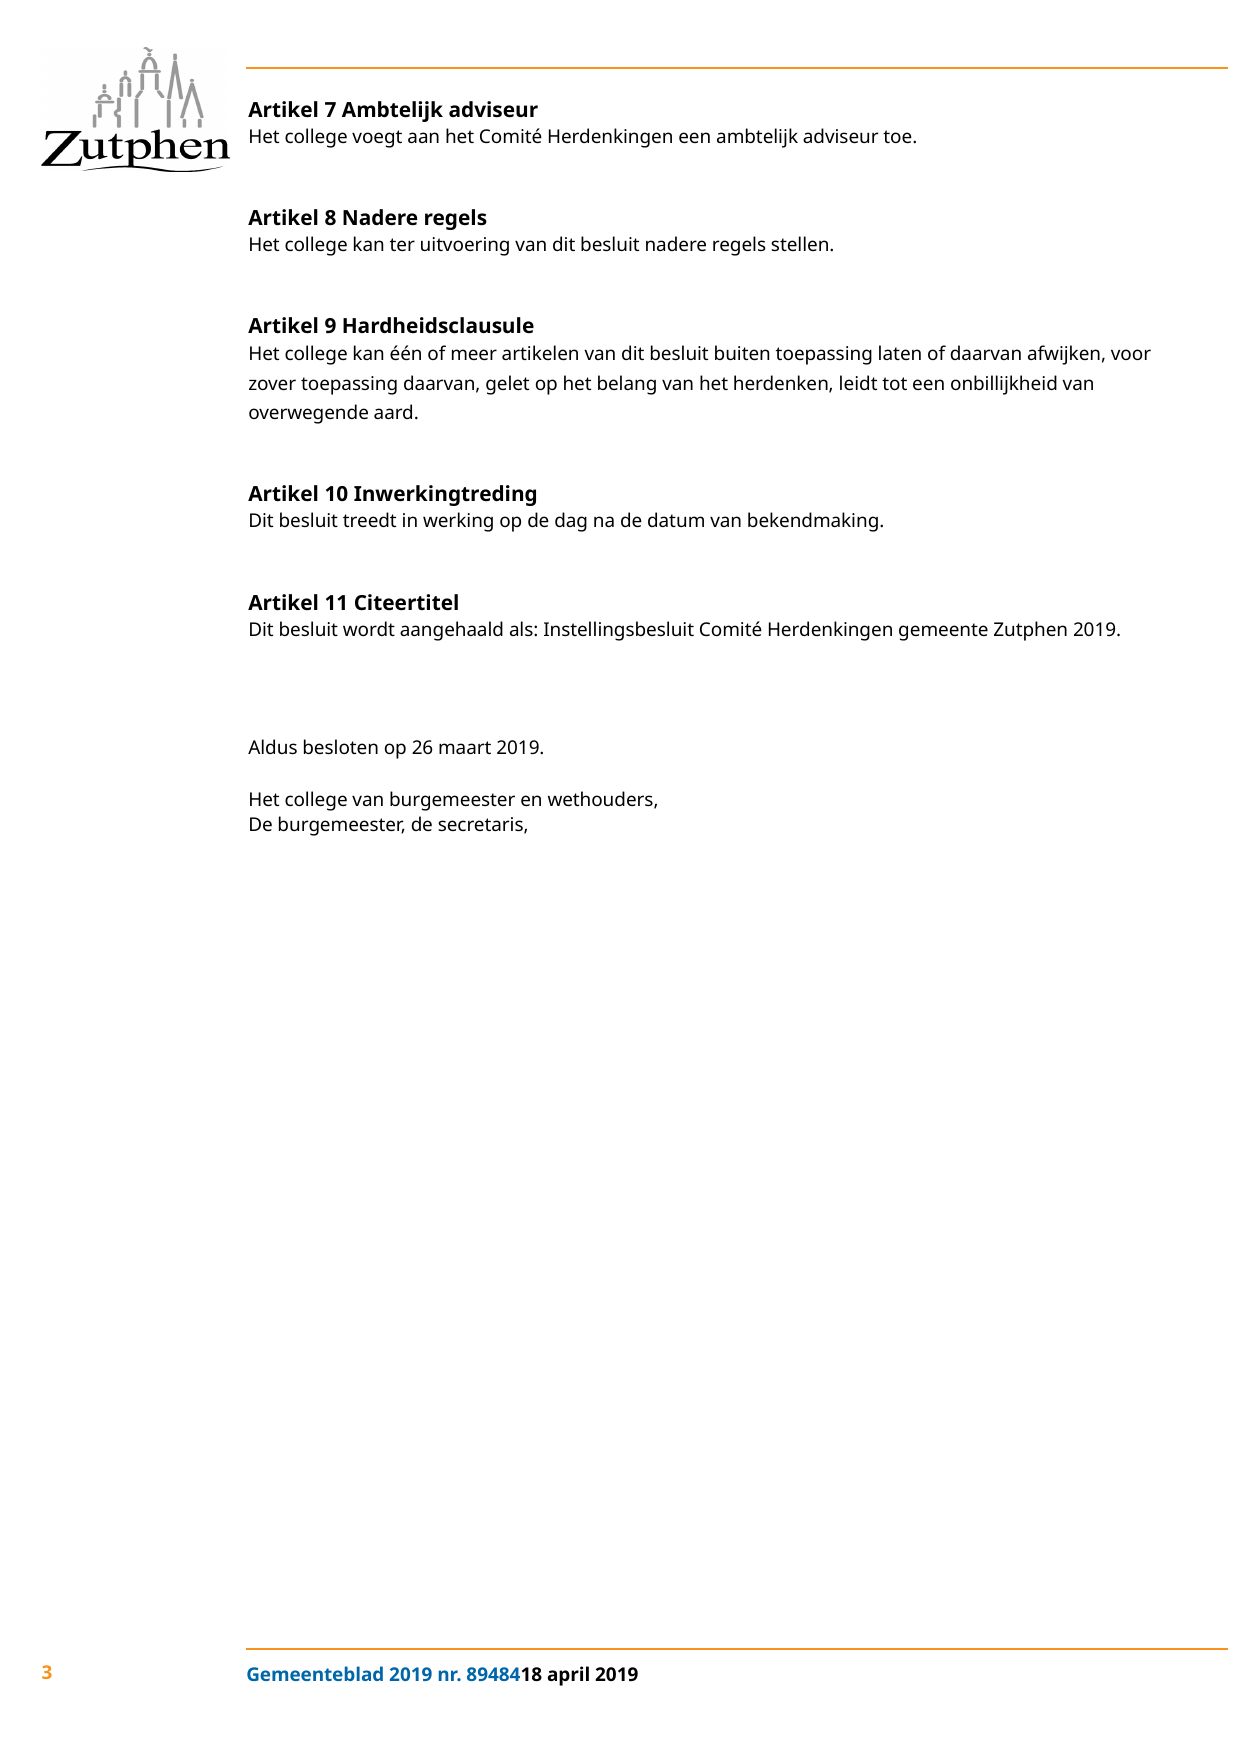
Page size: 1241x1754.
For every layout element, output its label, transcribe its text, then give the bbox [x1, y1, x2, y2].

text Het college voegt aan het Comité Herdenkingen een ambtelijk adviseur toe. [248, 123, 1152, 149]
text Het college kan één of meer artikelen van dit besluit buiten toepassing laten of daarvan afwijken, voor zover toepassing daarvan, gelet op het belang van het herdenken, leidt tot een onbillijkheid van overwegende aard. [248, 340, 1152, 425]
text Aldus besloten op 26 maart 2019. [248, 734, 1152, 760]
text Het college van burgemeester en wethouders, [248, 786, 1152, 812]
text Artikel 11 Citeertitel [248, 588, 1152, 616]
text Dit besluit wordt aangehaald als: Instellingsbesluit Comité Herdenkingen gemeente Zutphen 2019. [248, 616, 1152, 642]
text Artikel 9 Hardheidsclausule [248, 312, 1152, 340]
picture [41, 47, 231, 172]
text De burgemeester, de secretaris, [248, 812, 1152, 837]
text Artikel 10 Inwerkingtreding [248, 479, 1152, 508]
text Artikel 7 Ambtelijk adviseur [248, 95, 1152, 123]
text Artikel 8 Nadere regels [248, 203, 1152, 232]
text Dit besluit treedt in werking op de dag na de datum van bekendmaking. [248, 508, 1152, 533]
text Het college kan ter uitvoering van dit besluit nadere regels stellen. [248, 232, 1152, 257]
